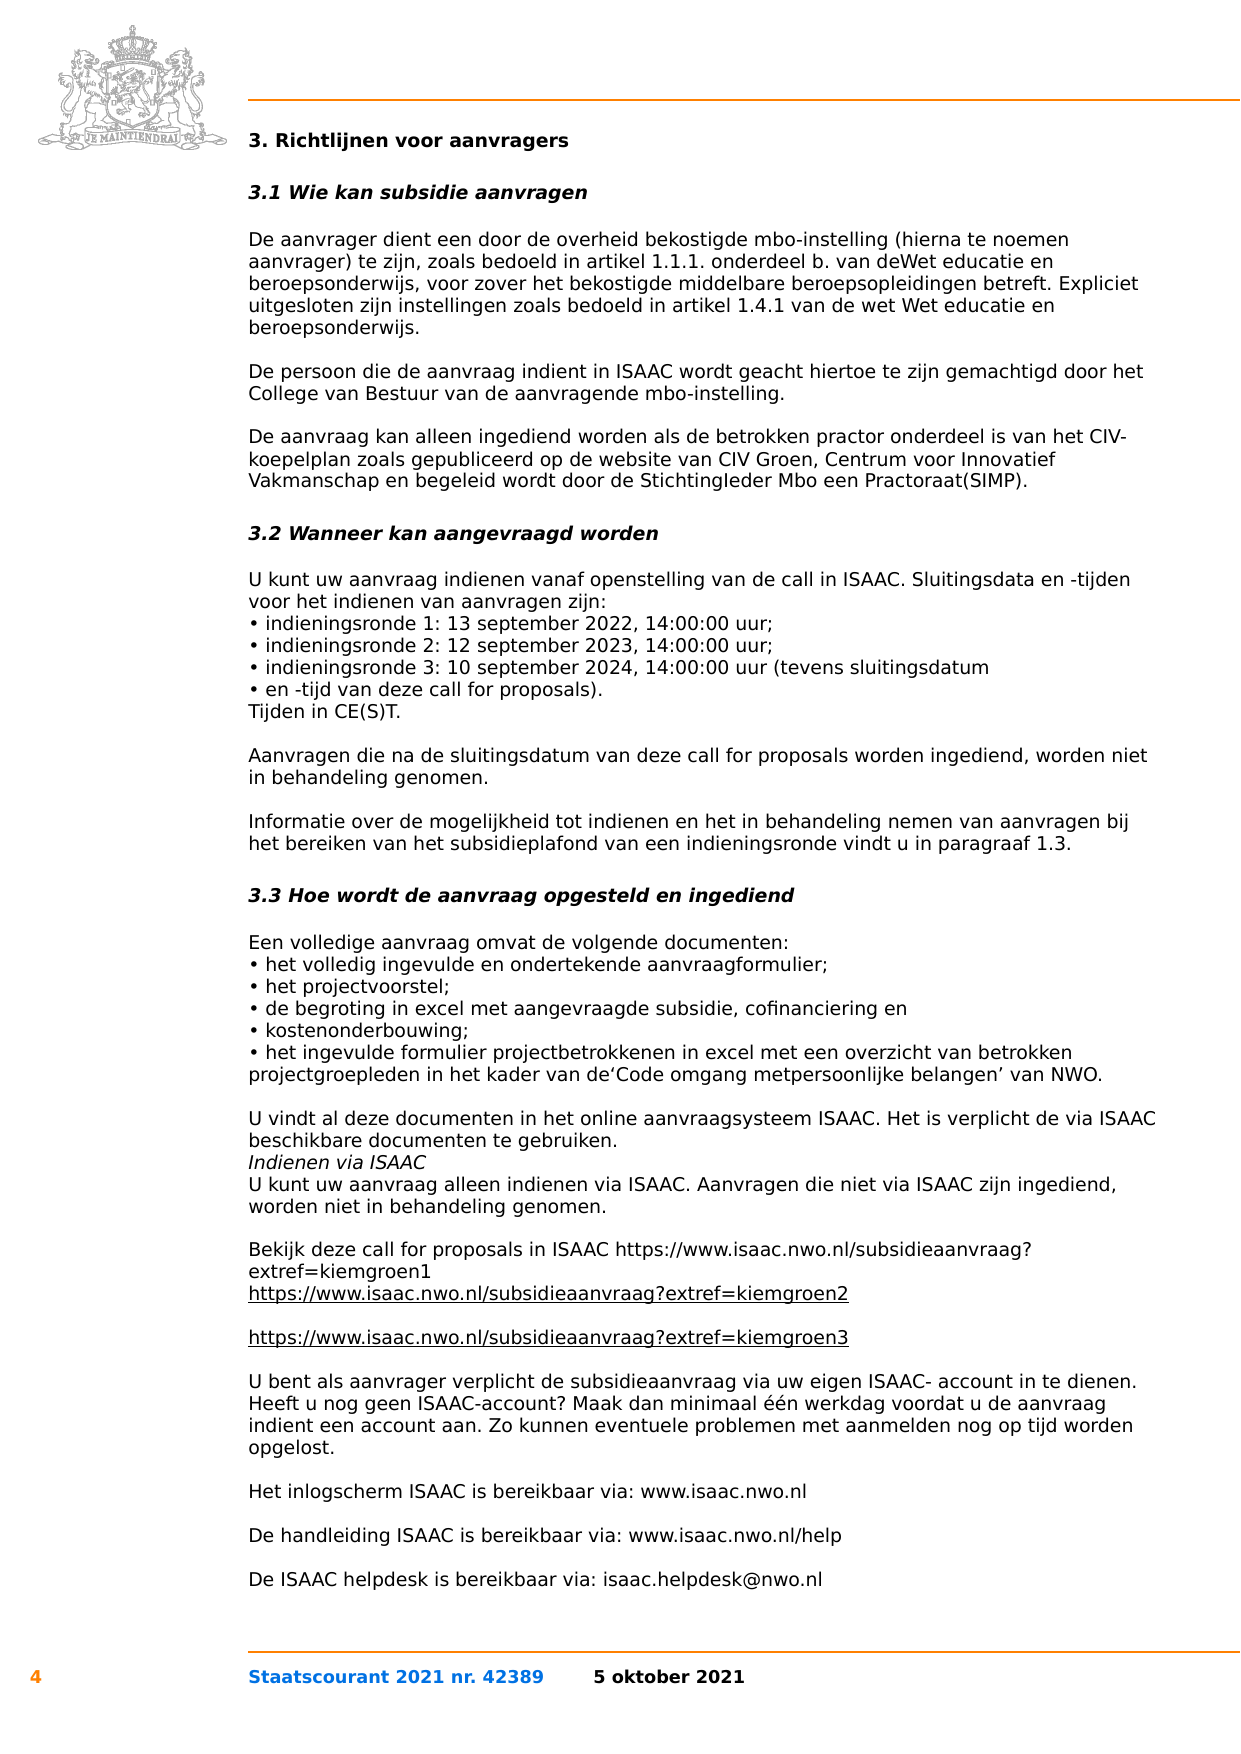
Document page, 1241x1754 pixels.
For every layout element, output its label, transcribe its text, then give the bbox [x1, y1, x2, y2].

text De aanvrager dient een door de overheid bekostigde mbo-instelling (hierna te noemen aanvrager) te zijn, zoals bedoeld in artikel 1.1.1. onderdeel b. van deWet educatie en beroepsonderwijs, voor zover het bekostigde middelbare beroepsopleidingen betreft. Expliciet uitgesloten zijn instellingen zoals bedoeld in artikel 1.4.1 van de wet Wet educatie en beroepsonderwijs. [248, 229, 1163, 339]
text U bent als aanvrager verplicht de subsidieaanvraag via uw eigen ISAAC- account in te dienen. Heeft u nog geen ISAAC-account? Maak dan minimaal één werkdag voordat u de aanvraag indient een account aan. Zo kunnen eventuele problemen met aanmelden nog op tijd worden opgelost. [248, 1371, 1163, 1459]
text • de begroting in excel met aangevraagde subsidie, cofinanciering en [248, 998, 1163, 1020]
text https://www.isaac.nwo.nl/subsidieaanvraag?extref=kiemgroen2 [248, 1283, 1163, 1305]
text https://www.isaac.nwo.nl/subsidieaanvraag?extref=kiemgroen3 [248, 1327, 1163, 1349]
text Tijden in CE(S)T. [248, 701, 1163, 723]
text • en -tijd van deze call for proposals). [248, 679, 1163, 701]
subtitle 3.2 Wanneer kan aangevraagd worden [248, 522, 1163, 544]
text Een volledige aanvraag omvat de volgende documenten: [248, 932, 1163, 954]
text • indieningsronde 1: 13 september 2022, 14:00:00 uur; [248, 613, 1163, 635]
text De handleiding ISAAC is bereikbaar via: www.isaac.nwo.nl/help [248, 1525, 1163, 1547]
text • het projectvoorstel; [248, 976, 1163, 998]
text U kunt uw aanvraag alleen indienen via ISAAC. Aanvragen die niet via ISAAC zijn ingediend, worden niet in behandeling genomen. [248, 1173, 1163, 1217]
text • het volledig ingevulde en ondertekende aanvraagformulier; [248, 954, 1163, 976]
text De ISAAC helpdesk is bereikbaar via: isaac.helpdesk@nwo.nl [248, 1568, 1163, 1591]
text • indieningsronde 3: 10 september 2024, 14:00:00 uur (tevens sluitingsdatum [248, 657, 1163, 679]
picture [38, 25, 227, 150]
text • indieningsronde 2: 12 september 2023, 14:00:00 uur; [248, 635, 1163, 657]
text U vindt al deze documenten in het online aanvraagsysteem ISAAC. Het is verplicht de via ISAAC beschikbare documenten te gebruiken. [248, 1108, 1163, 1152]
subtitle 3.3 Hoe wordt de aanvraag opgesteld en ingediend [248, 885, 1163, 907]
text Aanvragen die na de sluitingsdatum van deze call for proposals worden ingediend, worden niet in behandeling genomen. [248, 745, 1163, 789]
text De persoon die de aanvraag indient in ISAAC wordt geacht hiertoe te zijn gemachtigd door het College van Bestuur van de aanvragende mbo-instelling. [248, 361, 1163, 404]
text Informatie over de mogelijkheid tot indienen en het in behandeling nemen van aanvragen bij het bereiken van het subsidieplafond van een indieningsronde vindt u in paragraaf 1.3. [248, 811, 1163, 855]
text Het inlogscherm ISAAC is bereikbaar via: www.isaac.nwo.nl [248, 1481, 1163, 1503]
subtitle 3.1 Wie kan subsidie aanvragen [248, 182, 1163, 204]
text Bekijk deze call for proposals in ISAAC https://www.isaac.nwo.nl/subsidieaanvraag?extref=kiemgroen1 [248, 1239, 1163, 1283]
text • kostenonderbouwing; [248, 1020, 1163, 1042]
text U kunt uw aanvraag indienen vanaf openstelling van de call in ISAAC. Sluitingsdata en -tijden voor het indienen van aanvragen zijn: [248, 569, 1163, 613]
text De aanvraag kan alleen ingediend worden als de betrokken practor onderdeel is van het CIV-koepelplan zoals gepubliceerd op de website van CIV Groen, Centrum voor Innovatief Vakmanschap en begeleid wordt door de StichtingIeder Mbo een Practoraat(SIMP). [248, 426, 1163, 492]
text Indienen via ISAAC [248, 1152, 1163, 1173]
text • het ingevulde formulier projectbetrokkenen in excel met een overzicht van betrokken projectgroepleden in het kader van de‘Code omgang metpersoonlijke belangen’ van NWO. [248, 1042, 1163, 1086]
subtitle 3. Richtlijnen voor aanvragers [248, 130, 1163, 152]
